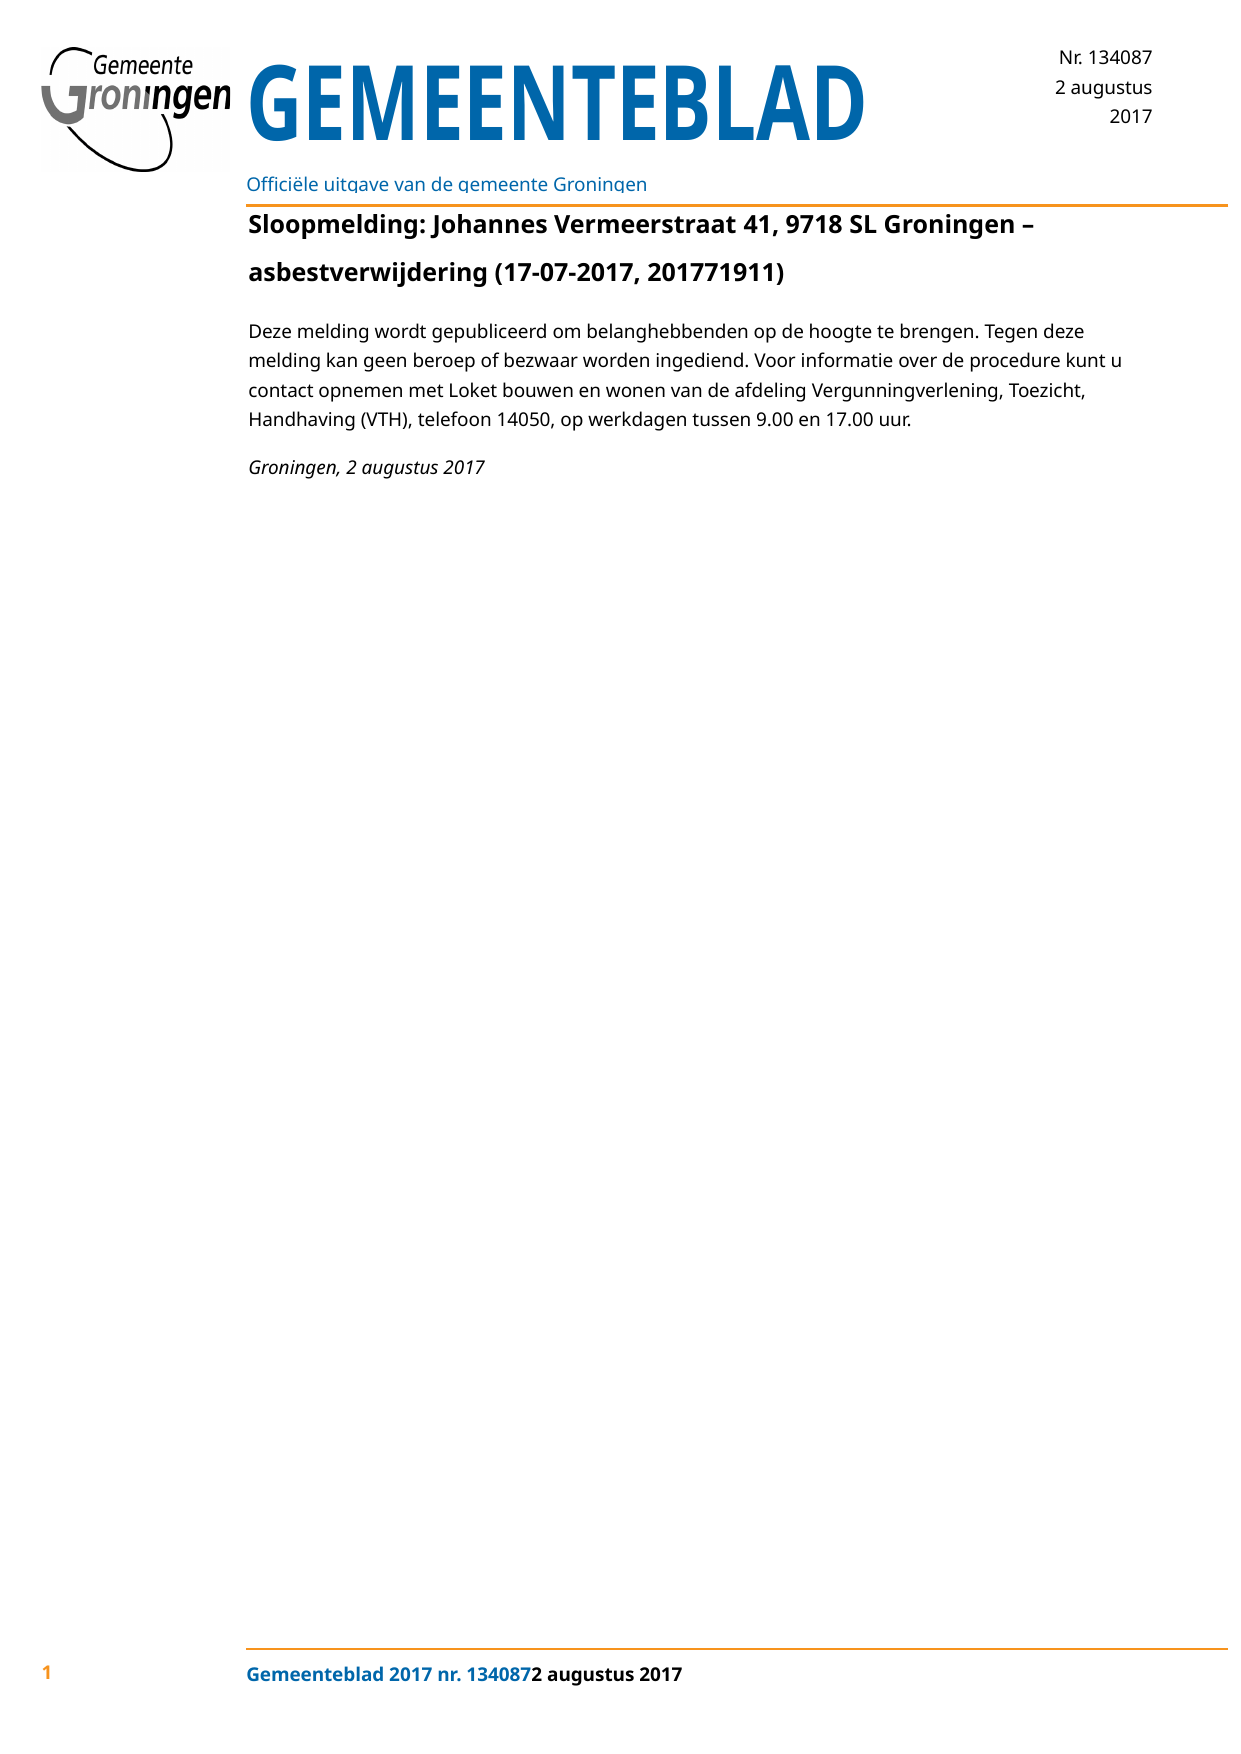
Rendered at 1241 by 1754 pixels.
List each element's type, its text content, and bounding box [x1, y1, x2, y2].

text Groningen, 2 augustus 2017 [248, 454, 1152, 480]
text Deze melding wordt gepubliceerd om belanghebbenden op de hoogte te brengen. Tegen deze melding kan geen beroep of bezwaar worden ingediend. Voor informatie over de procedure kunt u contact opnemen met Loket bouwen en wonen van de afdeling Vergunningverlening, Toezicht, Handhaving (VTH), telefoon 14050, op werkdagen tussen 9.00 en 17.00 uur. [248, 318, 1152, 432]
picture [41, 47, 231, 172]
text Sloopmelding: Johannes Vermeerstraat 41, 9718 SL Groningen – asbestverwijdering (17-07-2017, 201771911) [248, 207, 1152, 288]
